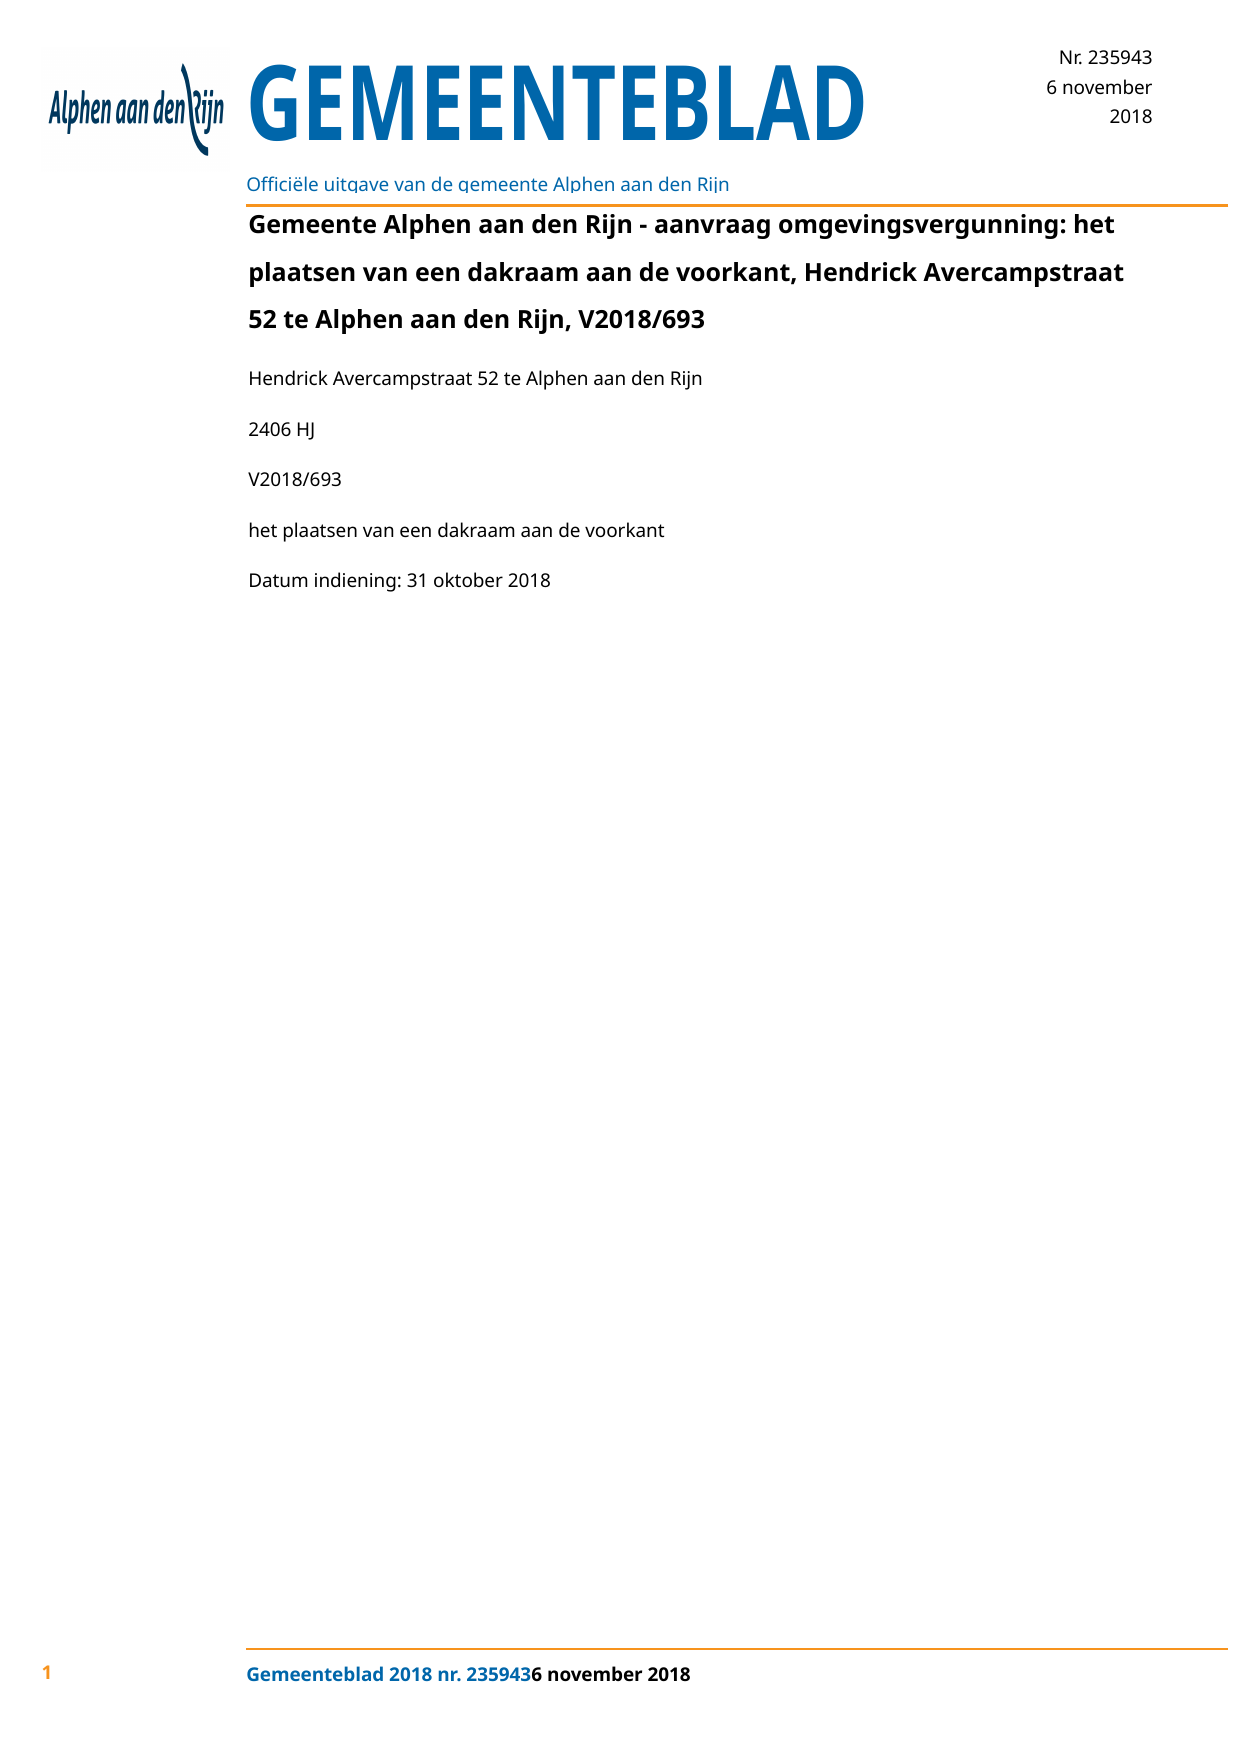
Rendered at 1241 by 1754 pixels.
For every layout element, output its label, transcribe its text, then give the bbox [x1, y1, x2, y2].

text Hendrick Avercampstraat 52 te Alphen aan den Rijn [248, 366, 1152, 391]
text Datum indiening: 31 oktober 2018 [248, 567, 1152, 593]
text het plaatsen van een dakraam aan de voorkant [248, 517, 1152, 542]
text V2018/693 [248, 466, 1152, 492]
picture [41, 47, 231, 172]
text 2406 HJ [248, 416, 1152, 442]
text Gemeente Alphen aan den Rijn - aanvraag omgevingsvergunning: het plaatsen van een dakraam aan de voorkant, Hendrick Avercampstraat 52 te Alphen aan den Rijn, V2018/693 [248, 207, 1152, 336]
